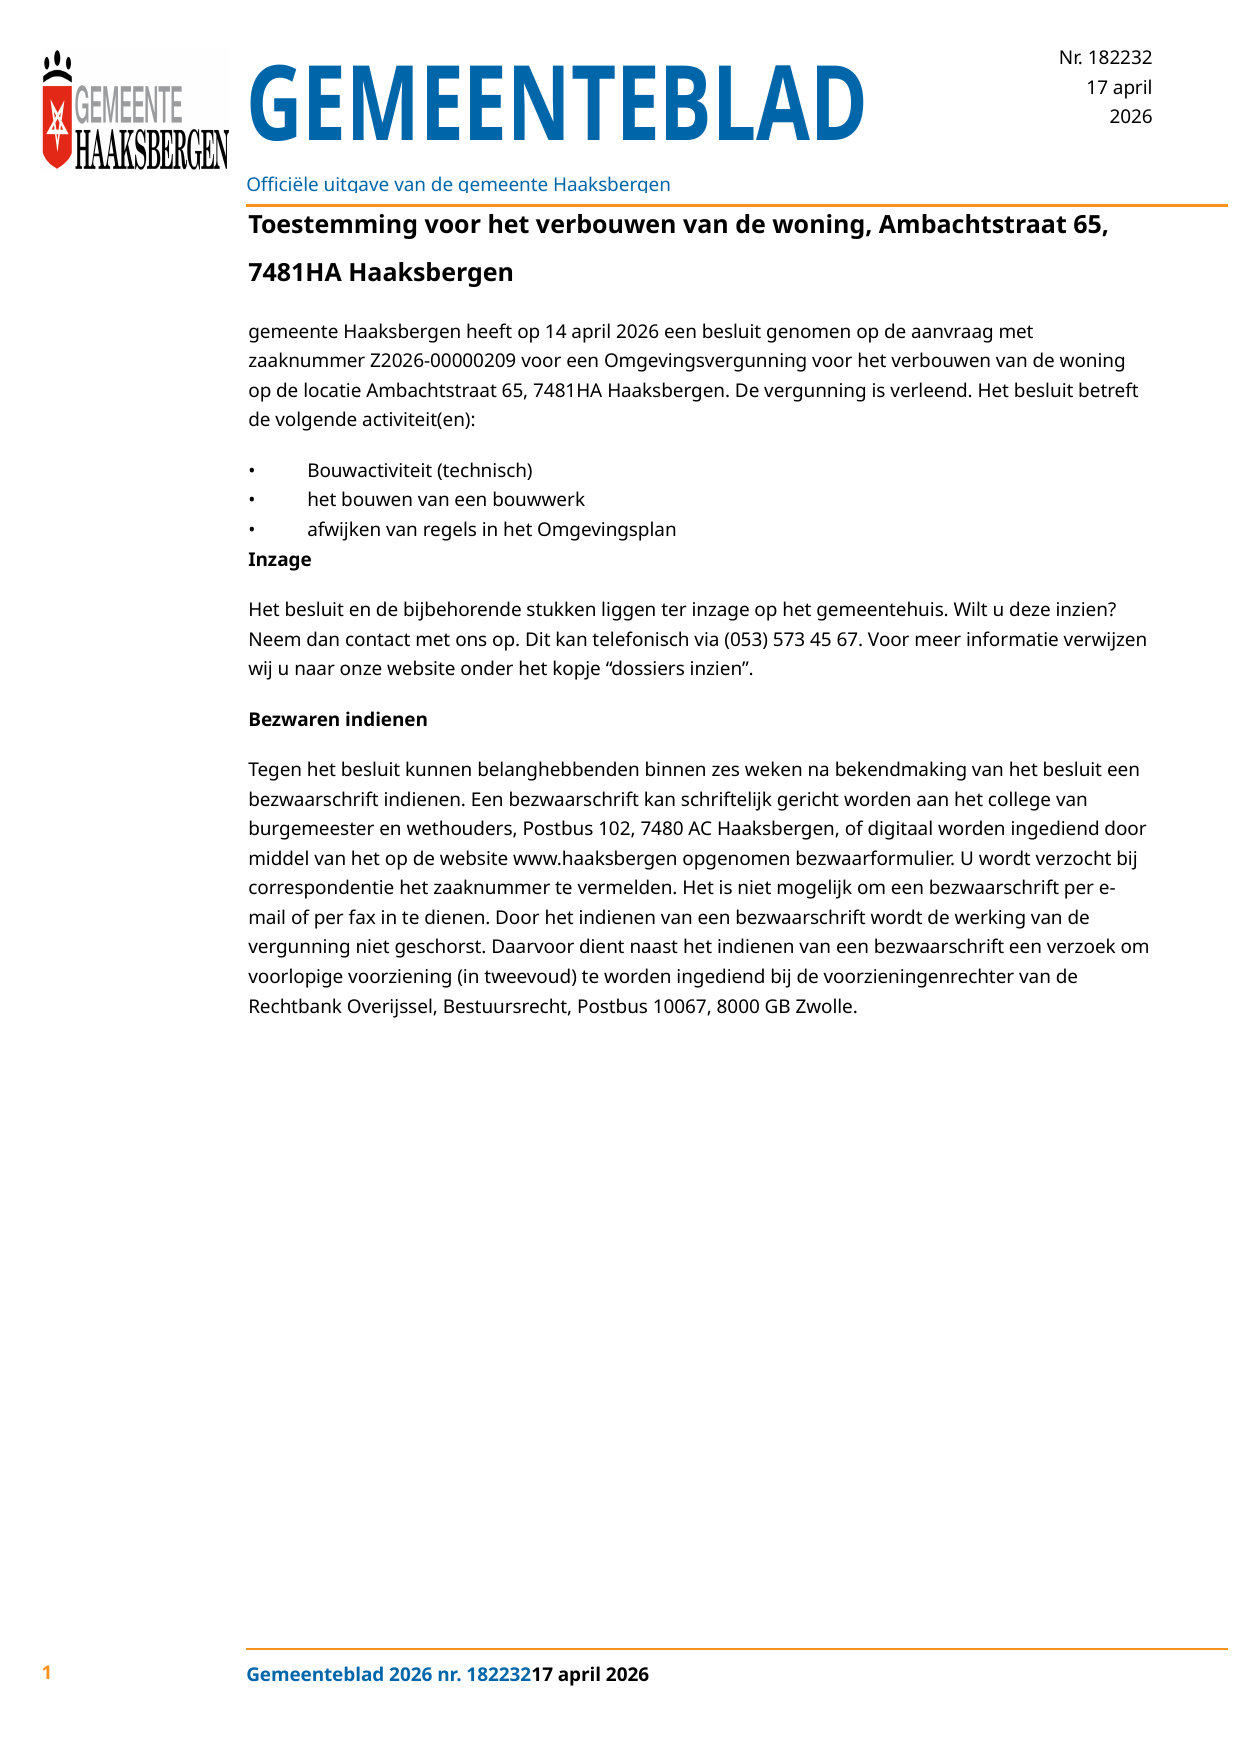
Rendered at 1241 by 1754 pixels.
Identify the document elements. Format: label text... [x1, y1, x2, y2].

list het bouwen van een bouwwerk [248, 487, 1152, 512]
text Tegen het besluit kunnen belanghebbenden binnen zes weken na bekendmaking van het besluit een bezwaarschrift indienen. Een bezwaarschrift kan schriftelijk gericht worden aan het college van burgemeester en wethouders, Postbus 102, 7480 AC Haaksbergen, of digitaal worden ingediend door middel van het op de website www.haaksbergen opgenomen bezwaarformulier. U wordt verzocht bij correspondentie het zaaknummer te vermelden. Het is niet mogelijk om een bezwaarschrift per e-mail of per fax in te dienen. Door het indienen van een bezwaarschrift wordt de werking van de vergunning niet geschorst. Daarvoor dient naast het indienen van een bezwaarschrift een verzoek om voorlopige voorziening (in tweevoud) te worden ingediend bij de voorzieningenrechter van de Rechtbank Overijssel, Bestuursrecht, Postbus 10067, 8000 GB Zwolle. [248, 756, 1152, 1019]
text Het besluit en de bijbehorende stukken liggen ter inzage op het gemeentehuis. Wilt u deze inzien? Neem dan contact met ons op. Dit kan telefonisch via (053) 573 45 67. Voor meer informatie verwijzen wij u naar onze website onder het kopje “dossiers inzien”. [248, 596, 1152, 681]
list afwijken van regels in het Omgevingsplan [248, 516, 1152, 542]
picture [41, 47, 231, 172]
list Bouwactiviteit (technisch) [248, 457, 1152, 483]
text Bezwaren indienen [248, 706, 1152, 732]
text gemeente Haaksbergen heeft op 14 april 2026 een besluit genomen op de aanvraag met zaaknummer Z2026-00000209 voor een Omgevingsvergunning voor het verbouwen van de woning op de locatie Ambachtstraat 65, 7481HA Haaksbergen. De vergunning is verleend. Het besluit betreft de volgende activiteit(en): [248, 318, 1152, 432]
text Inzage [248, 546, 1152, 572]
text Toestemming voor het verbouwen van de woning, Ambachtstraat 65, 7481HA Haaksbergen [248, 207, 1152, 288]
